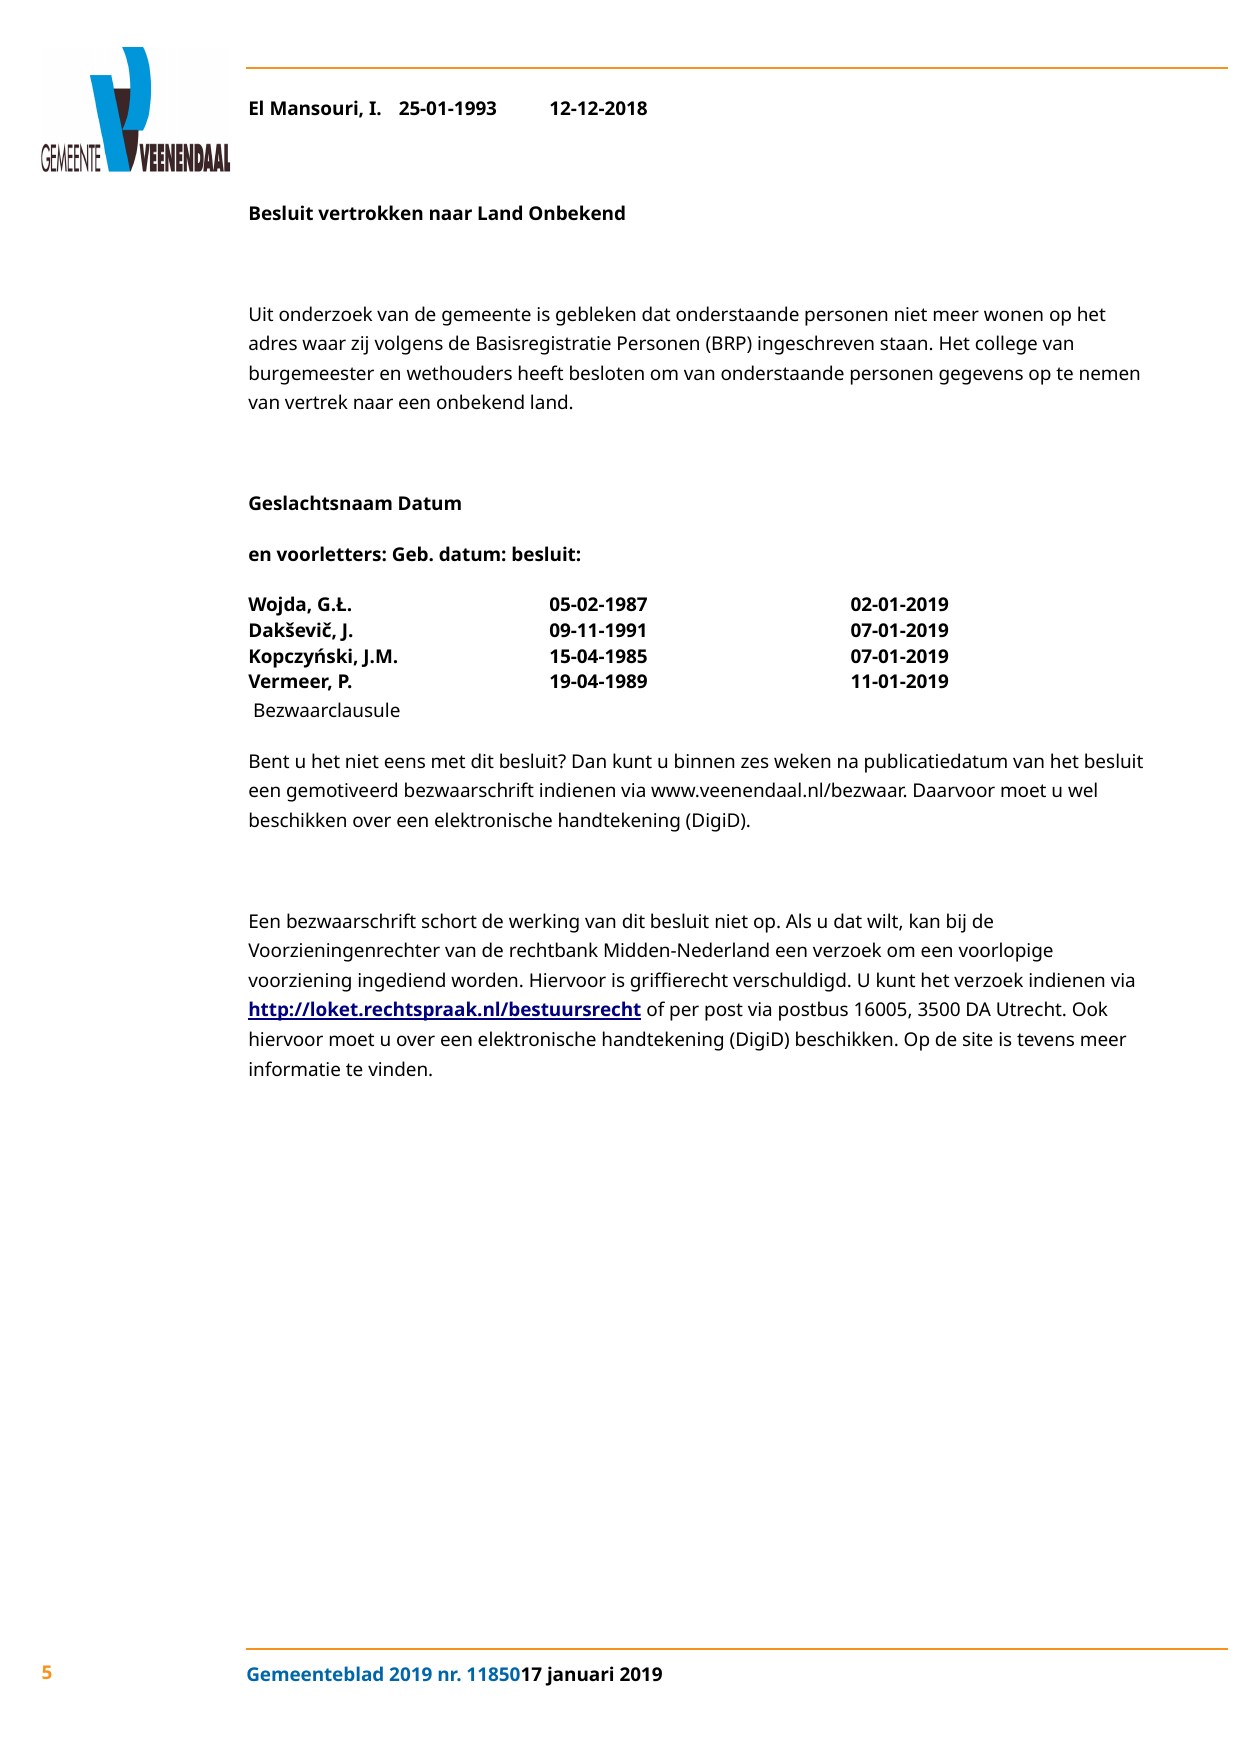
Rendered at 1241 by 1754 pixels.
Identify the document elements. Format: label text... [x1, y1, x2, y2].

table_header 25-01-1993 [399, 95, 549, 121]
table_header 12-12-2018 [549, 95, 700, 121]
text Besluit vertrokken naar Land Onbekend [248, 200, 1152, 226]
table_cell [549, 121, 700, 146]
table_cell 15-04-1985 [549, 643, 850, 668]
table_cell 09-11-1991 [549, 617, 850, 643]
table_cell [1001, 121, 1152, 146]
table_header 05-02-1987 [549, 591, 850, 617]
table_header El Mansouri, I. [248, 95, 398, 121]
table_cell [399, 121, 549, 146]
table_cell 07-01-2019 [850, 617, 1152, 643]
table_header Wojda, G.Ł. [248, 591, 549, 617]
text Bezwaarclausule [248, 697, 1152, 723]
picture [41, 47, 130, 172]
table_cell Kopczyński, J.M. [248, 643, 549, 668]
table_cell [248, 121, 398, 146]
table_cell 07-01-2019 [850, 643, 1152, 668]
picture [123, 47, 231, 172]
text Uit onderzoek van de gemeente is gebleken dat onderstaande personen niet meer wonen op het adres waar zij volgens de Basisregistratie Personen (BRP) ingeschreven staan. Het college van burgemeester en wethouders heeft besloten om van onderstaande personen gegevens op te nemen van vertrek naar een onbekend land. [248, 301, 1152, 415]
table_cell [700, 121, 850, 146]
table_cell Vermeer, P. [248, 669, 549, 694]
text Een bezwaarschrift schort de werking van dit besluit niet op. Als u dat wilt, kan bij de Voorzieningenrechter van de rechtbank Midden-Nederland een verzoek om een voorlopige voorziening ingediend worden. Hiervoor is griffierecht verschuldigd. U kunt het verzoek indienen via http://loket.rechtspraak.nl/bestuursrecht of per post via postbus 16005, 3500 DA Utrecht. Ook hiervoor moet u over een elektronische handtekening (DigiD) beschikken. Op de site is tevens meer informatie te vinden. [248, 908, 1152, 1082]
table_cell 11-01-2019 [850, 669, 1152, 694]
text Geslachtsnaam Datum [248, 490, 1152, 516]
text Bent u het niet eens met dit besluit? Dan kunt u binnen zes weken na publicatiedatum van het besluit een gemotiveerd bezwaarschrift indienen via www.veenendaal.nl/bezwaar. Daarvoor moet u wel beschikken over een elektronische handtekening (DigiD). [248, 748, 1152, 833]
table_cell Dakševič, J. [248, 617, 549, 643]
text en voorletters: Geb. datum: besluit: [248, 541, 1152, 567]
table_cell 19-04-1989 [549, 669, 850, 694]
table_header 02-01-2019 [850, 591, 1152, 617]
table_cell [850, 121, 1001, 146]
